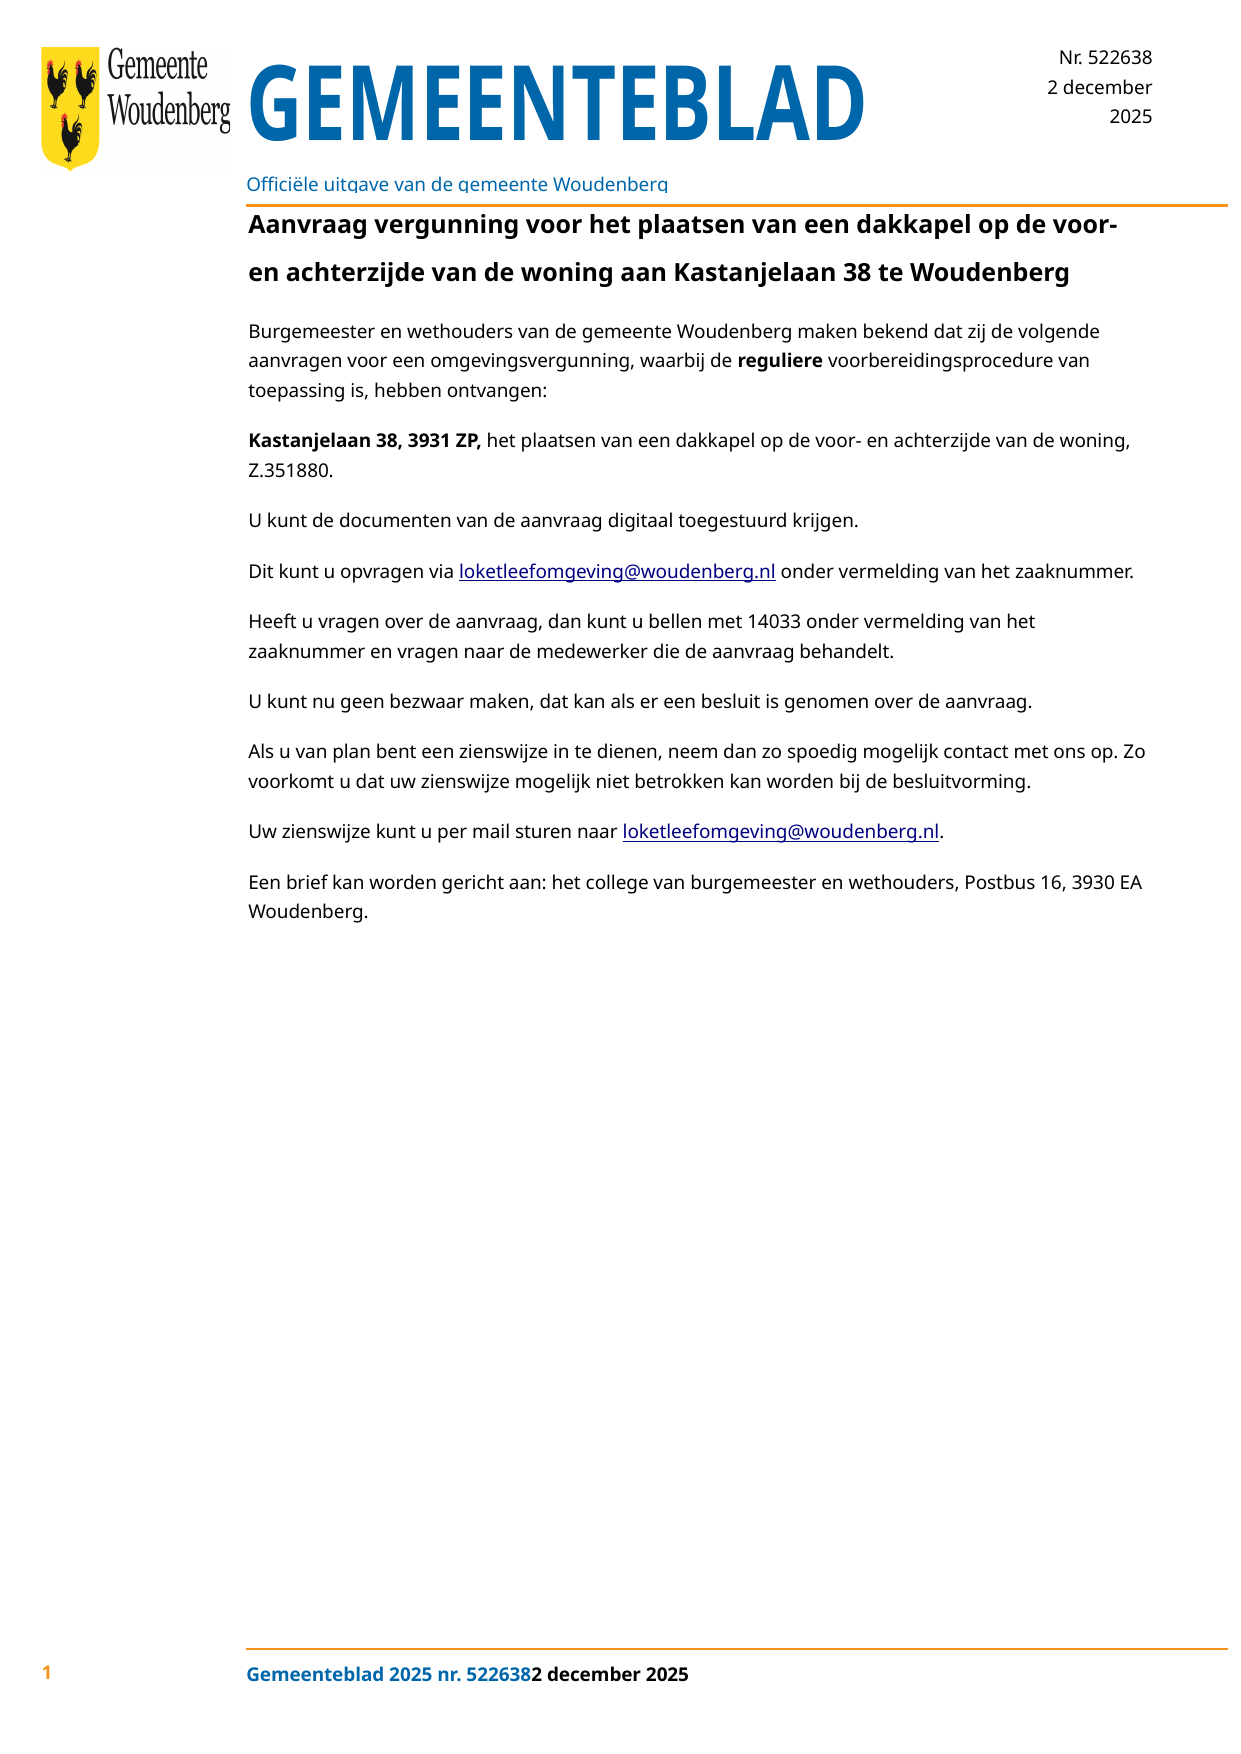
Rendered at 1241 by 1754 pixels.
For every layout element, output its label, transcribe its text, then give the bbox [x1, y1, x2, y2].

picture [41, 47, 231, 172]
text Als u van plan bent een zienswijze in te dienen, neem dan zo spoedig mogelijk contact met ons op. Zo voorkomt u dat uw zienswijze mogelijk niet betrokken kan worden bij de besluitvorming. [248, 739, 1152, 794]
text Een brief kan worden gericht aan: het college van burgemeester en wethouders, Postbus 16, 3930 EA Woudenberg. [248, 869, 1152, 924]
text Heeft u vragen over de aanvraag, dan kunt u bellen met 14033 onder vermelding van het zaaknummer en vragen naar de medewerker die de aanvraag behandelt. [248, 608, 1152, 664]
text Aanvraag vergunning voor het plaatsen van een dakkapel op de voor- en achterzijde van de woning aan Kastanjelaan 38 te Woudenberg [248, 207, 1152, 288]
text Dit kunt u opvragen via loketleefomgeving@woudenberg.nl onder vermelding van het zaaknummer. [248, 558, 1152, 584]
text Burgemeester en wethouders van de gemeente Woudenberg maken bekend dat zij de volgende aanvragen voor een omgevingsvergunning, waarbij de reguliere voorbereidingsprocedure van toepassing is, hebben ontvangen: [248, 318, 1152, 403]
text U kunt nu geen bezwaar maken, dat kan als er een besluit is genomen over de aanvraag. [248, 688, 1152, 714]
text Uw zienswijze kunt u per mail sturen naar loketleefomgeving@woudenberg.nl. [248, 819, 1152, 844]
text U kunt de documenten van de aanvraag digitaal toegestuurd krijgen. [248, 507, 1152, 533]
text Kastanjelaan 38, 3931 ZP, het plaatsen van een dakkapel op de voor- en achterzijde van de woning, Z.351880. [248, 427, 1152, 483]
